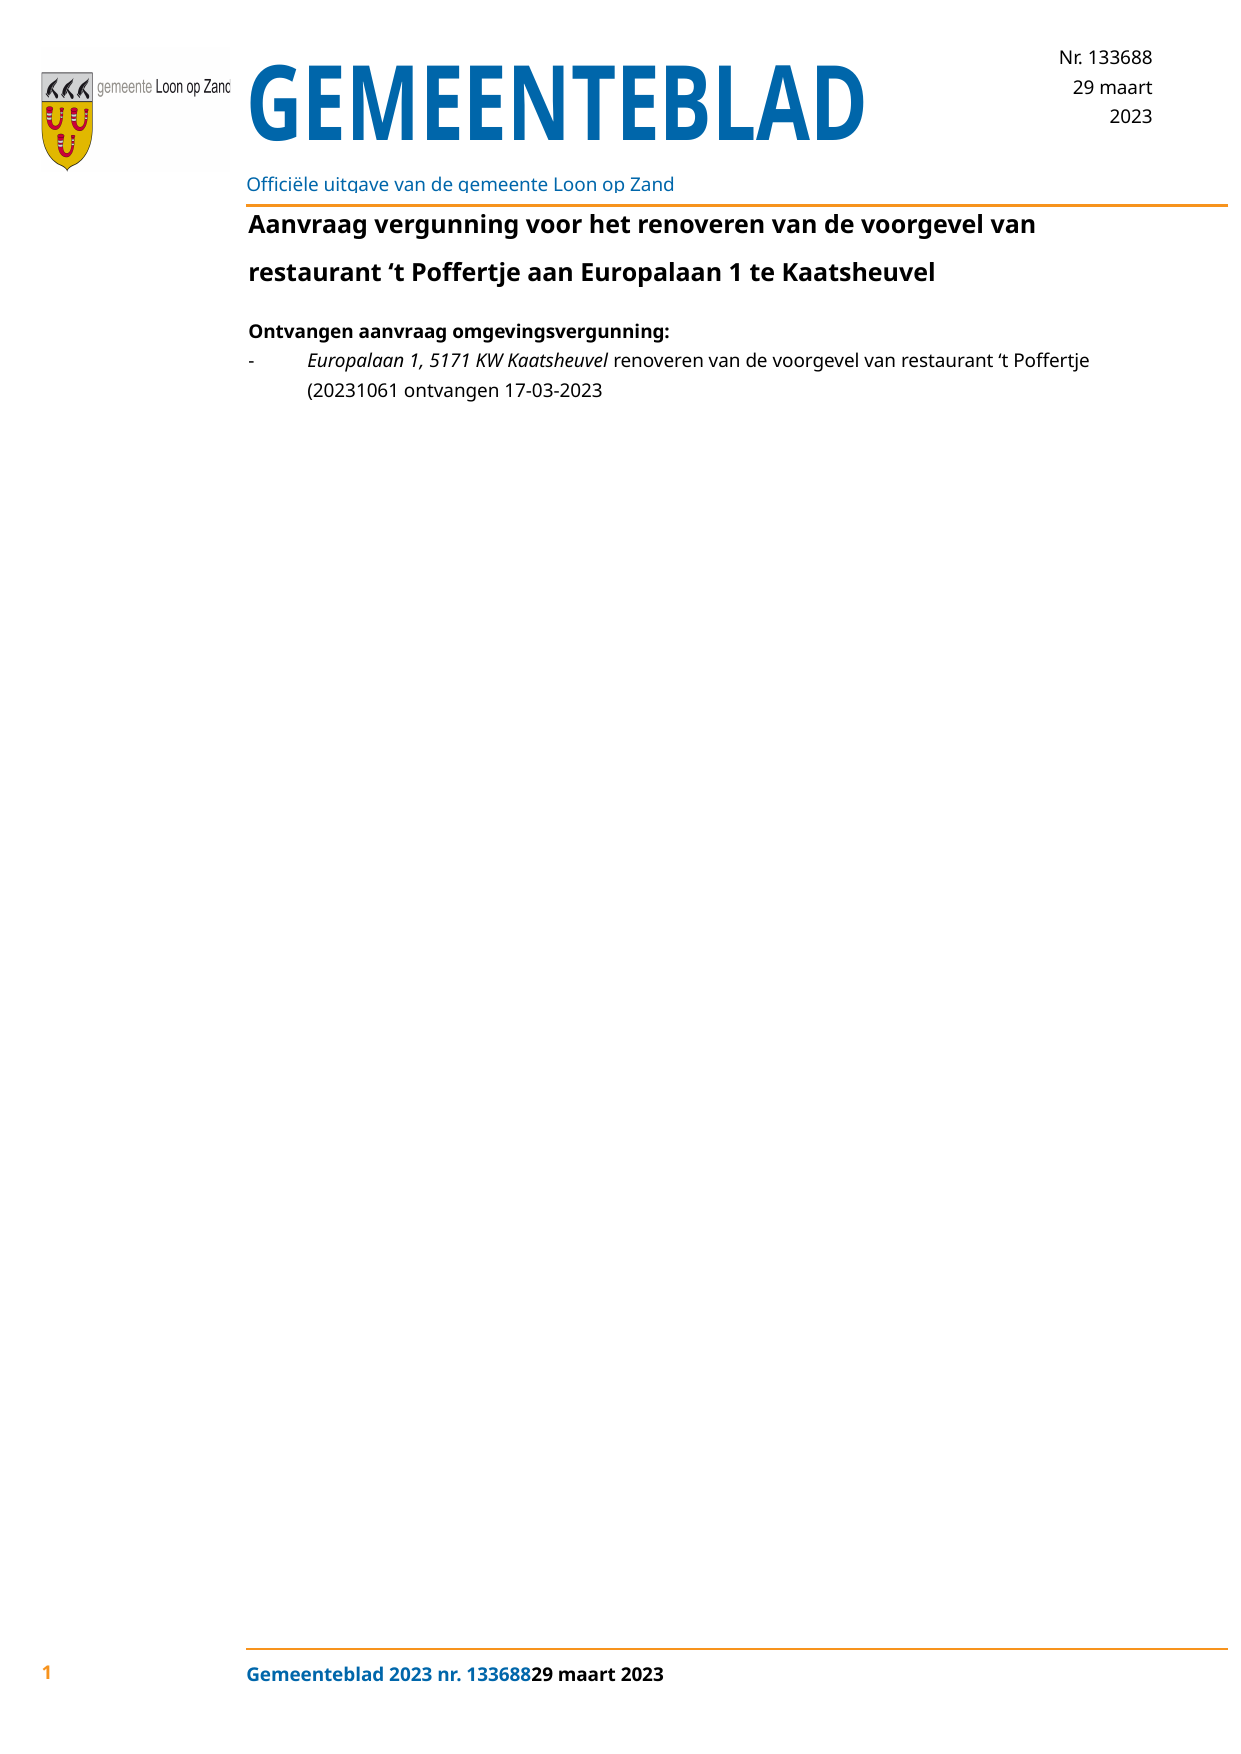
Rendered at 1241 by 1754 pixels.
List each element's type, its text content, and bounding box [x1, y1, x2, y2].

text Ontvangen aanvraag omgevingsvergunning: [248, 318, 1152, 344]
picture [41, 47, 231, 172]
list Europalaan 1, 5171 KW Kaatsheuvel renoveren van de voorgevel van restaurant ‘t Poffertje (20231061 ontvangen 17-03-2023 [248, 347, 1152, 403]
text Aanvraag vergunning voor het renoveren van de voorgevel van restaurant ‘t Poffertje aan Europalaan 1 te Kaatsheuvel [248, 207, 1152, 288]
